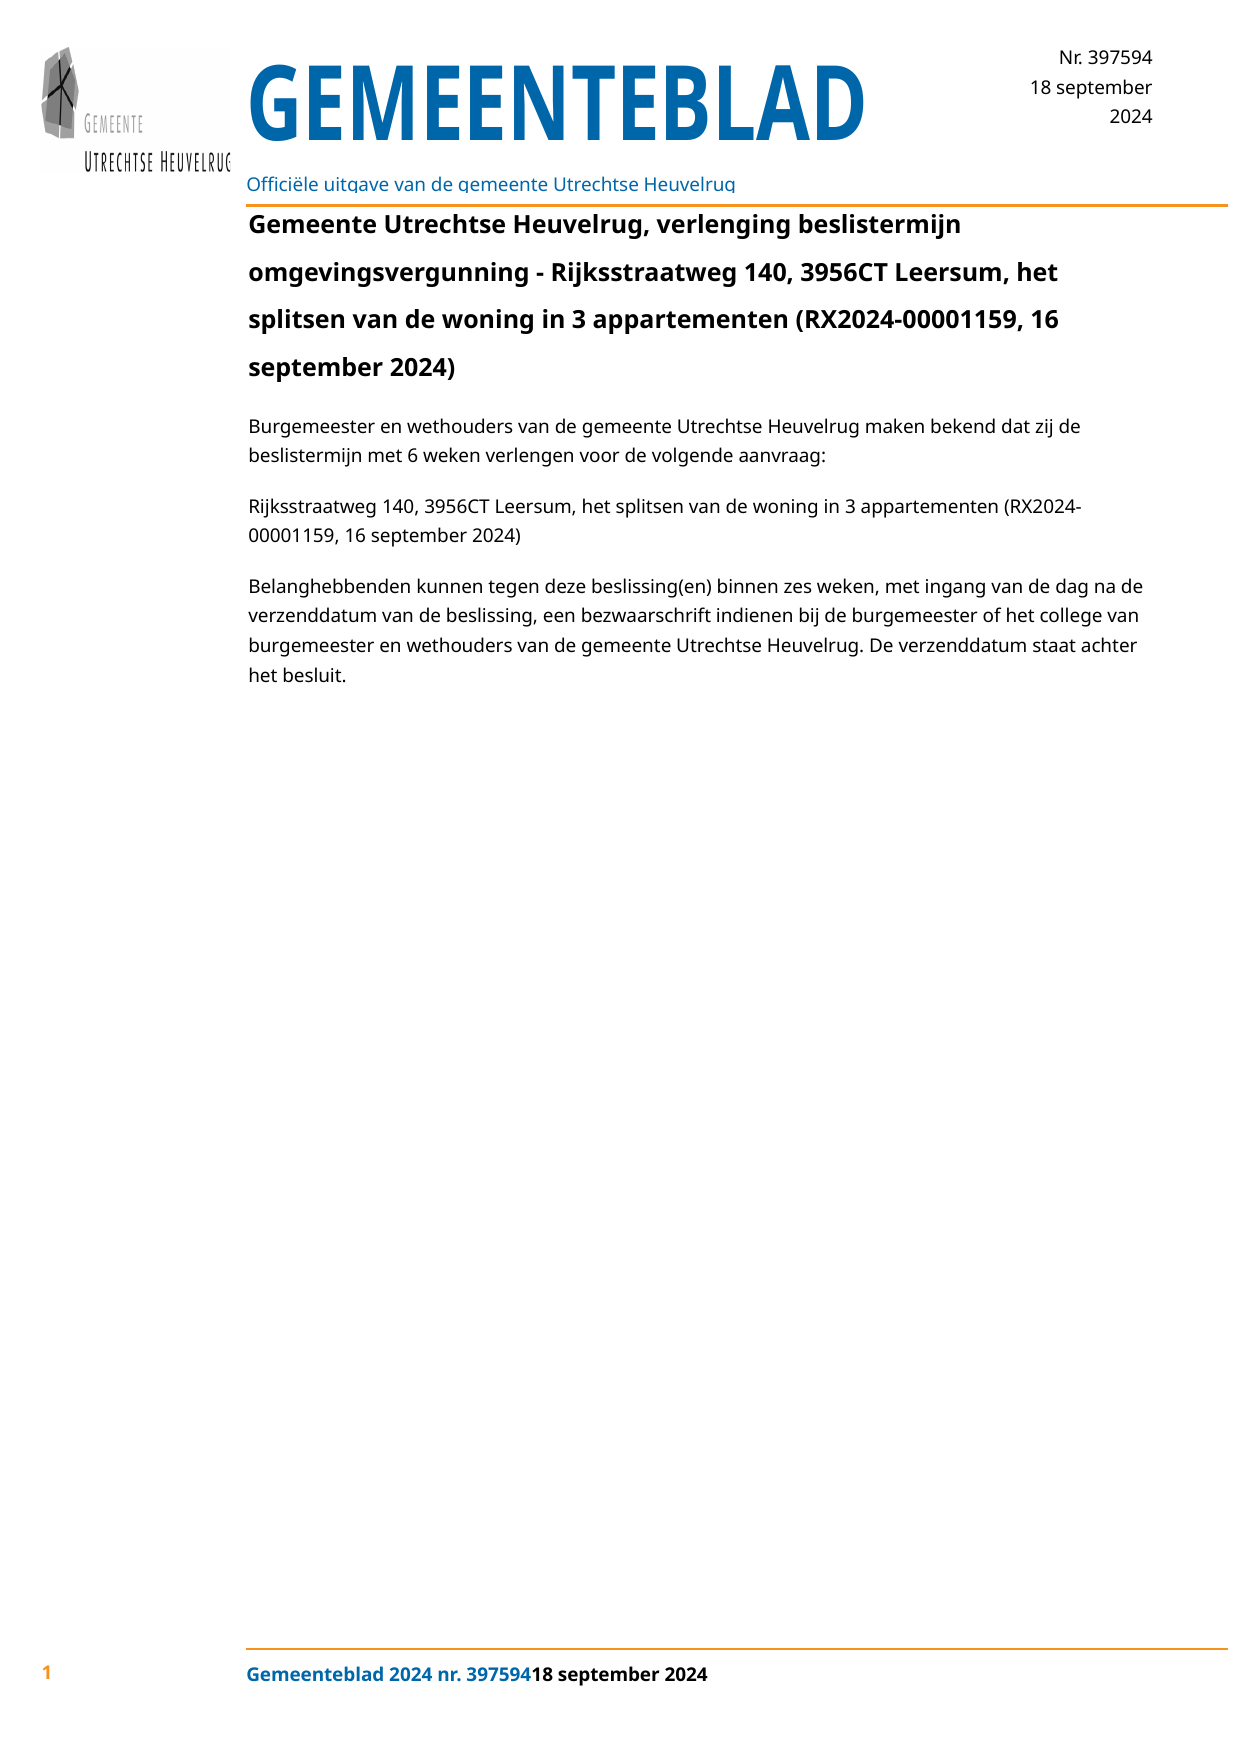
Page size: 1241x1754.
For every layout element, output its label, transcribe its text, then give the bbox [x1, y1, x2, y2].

picture [41, 47, 231, 172]
text Gemeente Utrechtse Heuvelrug, verlenging beslistermijn omgevingsvergunning - Rijksstraatweg 140, 3956CT Leersum, het splitsen van de woning in 3 appartementen (RX2024-00001159, 16 september 2024) [248, 207, 1152, 384]
text Belanghebbenden kunnen tegen deze beslissing(en) binnen zes weken, met ingang van de dag na de verzenddatum van de beslissing, een bezwaarschrift indienen bij de burgemeester of het college van burgemeester en wethouders van de gemeente Utrechtse Heuvelrug. De verzenddatum staat achter het besluit. [248, 573, 1152, 688]
text Burgemeester en wethouders van de gemeente Utrechtse Heuvelrug maken bekend dat zij de beslistermijn met 6 weken verlengen voor de volgende aanvraag: [248, 413, 1152, 468]
text Rijksstraatweg 140, 3956CT Leersum, het splitsen van de woning in 3 appartementen (RX2024-00001159, 16 september 2024) [248, 493, 1152, 548]
